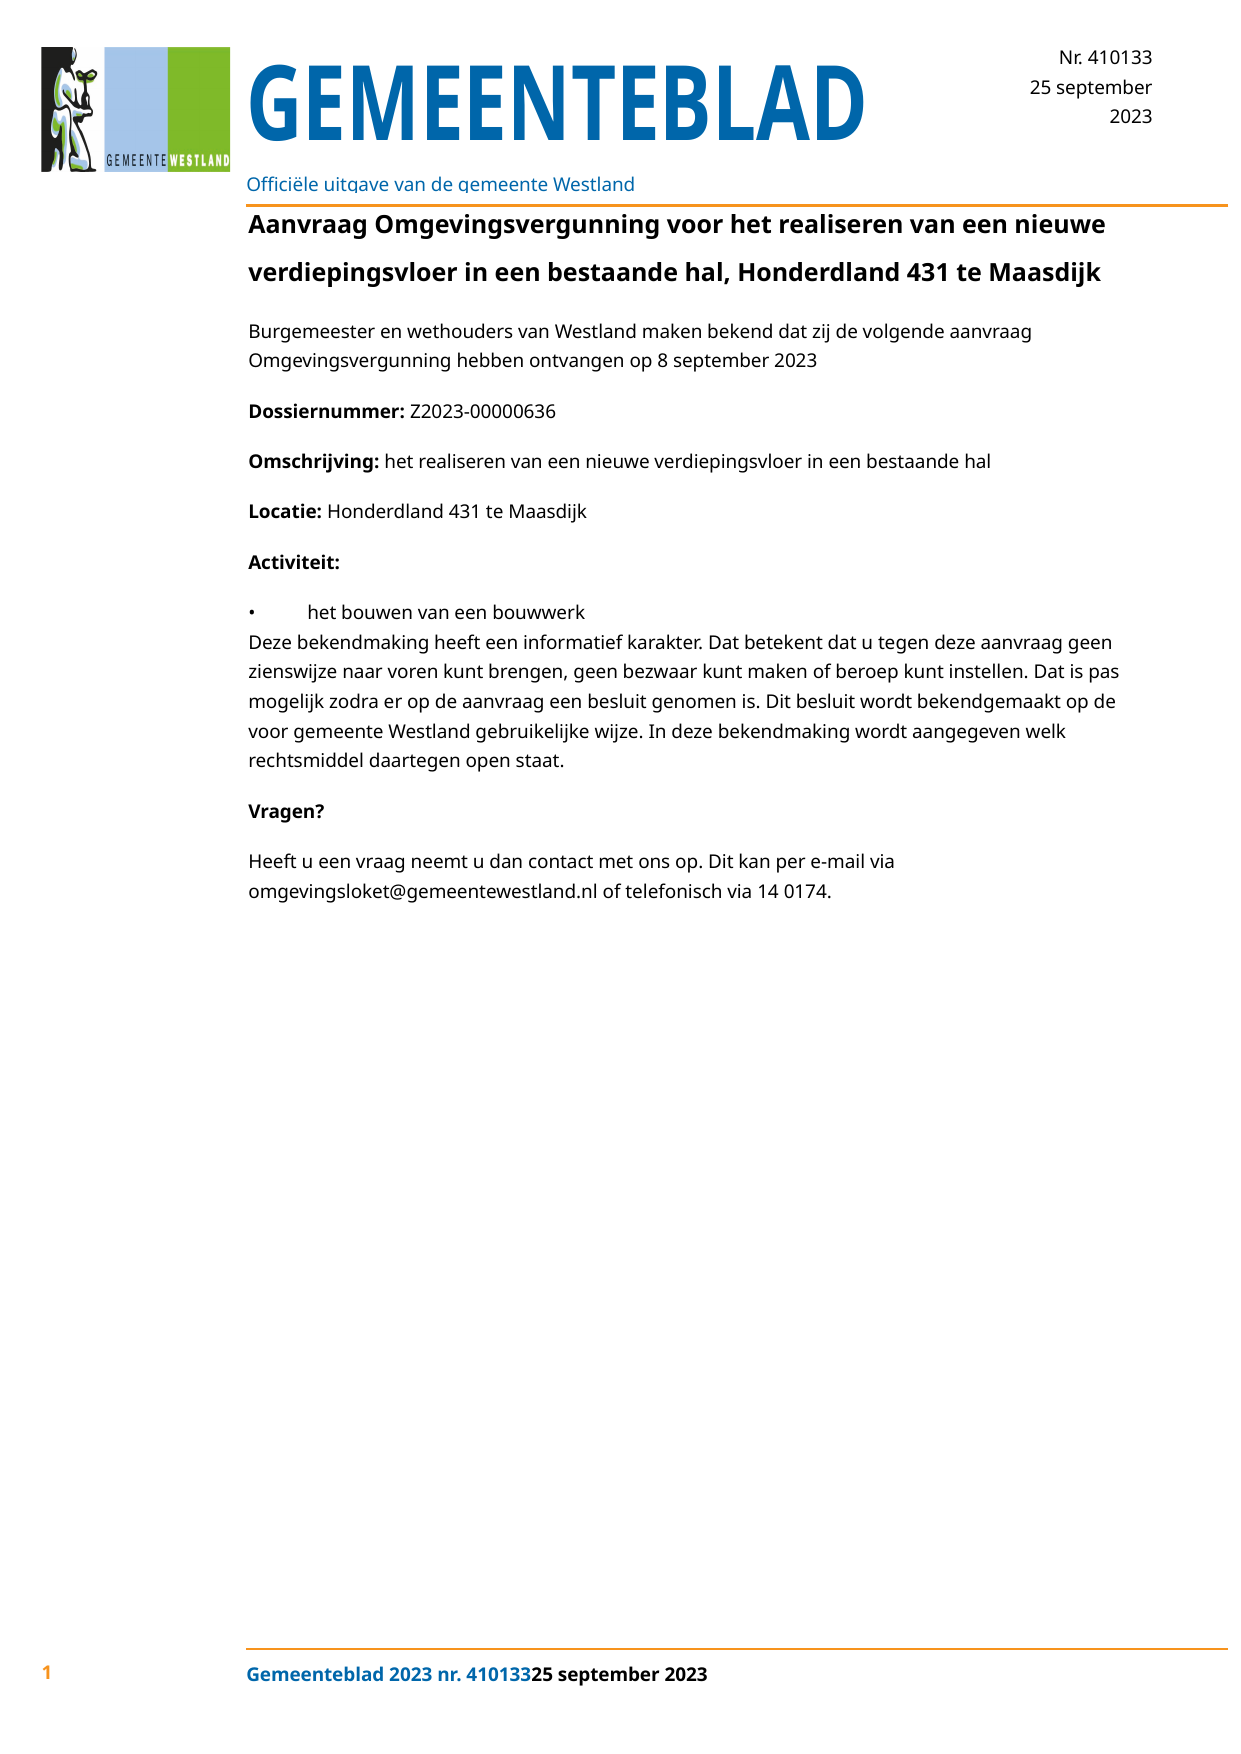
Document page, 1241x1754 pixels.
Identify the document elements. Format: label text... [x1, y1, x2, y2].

text Burgemeester en wethouders van Westland maken bekend dat zij de volgende aanvraag Omgevingsvergunning hebben ontvangen op 8 september 2023 [248, 318, 1152, 373]
text Omschrijving: het realiseren van een nieuwe verdiepingsvloer in een bestaande hal [248, 448, 1152, 474]
picture [41, 47, 231, 172]
text Heeft u een vraag neemt u dan contact met ons op. Dit kan per e-mail via omgevingsloket@gemeentewestland.nl of telefonisch via 14 0174. [248, 848, 1152, 904]
list het bouwen van een bouwwerk [248, 599, 1152, 625]
text Activiteit: [248, 549, 1152, 575]
text Locatie: Honderdland 431 te Maasdijk [248, 499, 1152, 524]
text Deze bekendmaking heeft een informatief karakter. Dat betekent dat u tegen deze aanvraag geen zienswijze naar voren kunt brengen, geen bezwaar kunt maken of beroep kunt instellen. Dat is pas mogelijk zodra er op de aanvraag een besluit genomen is. Dit besluit wordt bekendgemaakt op de voor gemeente Westland gebruikelijke wijze. In deze bekendmaking wordt aangegeven welk rechtsmiddel daartegen open staat. [248, 629, 1152, 773]
text Vragen? [248, 798, 1152, 824]
text Dossiernummer: Z2023-00000636 [248, 398, 1152, 424]
text Aanvraag Omgevingsvergunning voor het realiseren van een nieuwe verdiepingsvloer in een bestaande hal, Honderdland 431 te Maasdijk [248, 207, 1152, 288]
